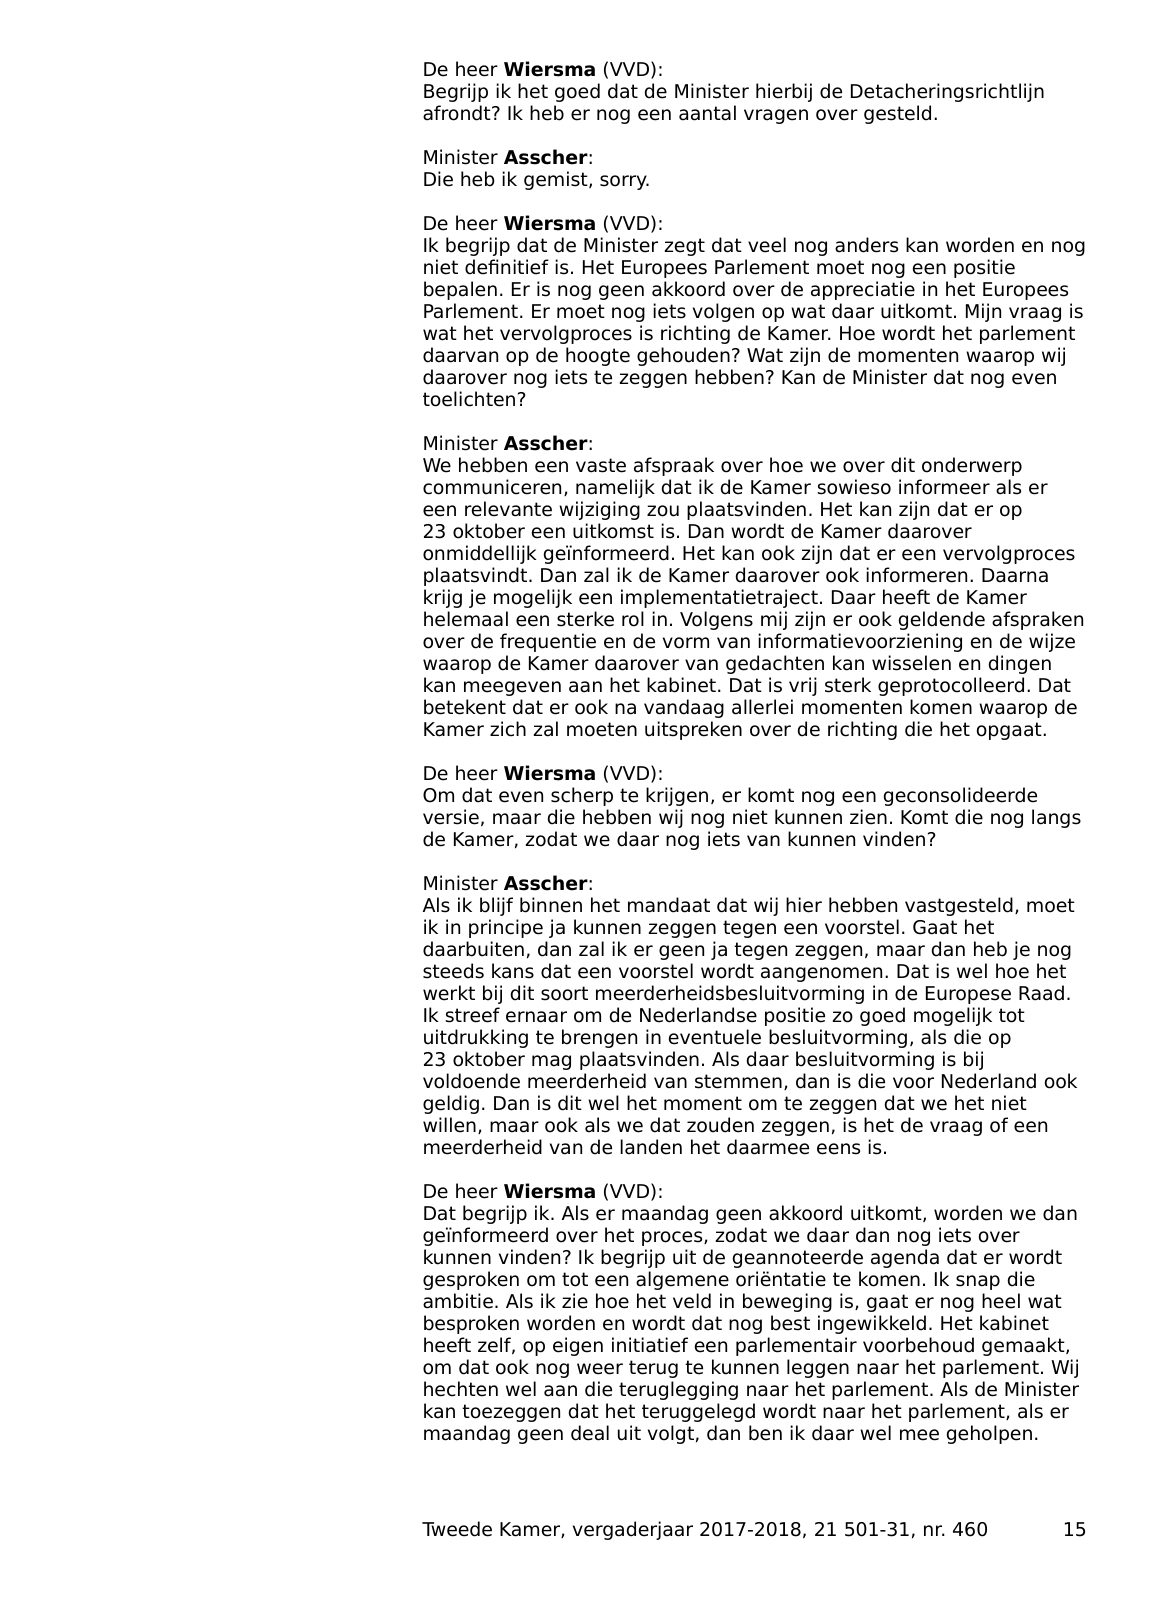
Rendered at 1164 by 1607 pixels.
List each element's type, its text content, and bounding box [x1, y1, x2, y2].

text Minister Asscher: [422, 873, 1087, 895]
text Die heb ik gemist, sorry. [422, 169, 1087, 191]
text De heer Wiersma (VVD): [422, 213, 1087, 235]
text We hebben een vaste afspraak over hoe we over dit onderwerp communiceren, namelijk dat ik de Kamer sowieso informeer als er een relevante wijziging zou plaatsvinden. Het kan zijn dat er op 23 oktober een uitkomst is. Dan wordt de Kamer daarover onmiddellijk geïnformeerd. Het kan ook zijn dat er een vervolgproces plaatsvindt. Dan zal ik de Kamer daarover ook informeren. Daarna krijg je mogelijk een implementatietraject. Daar heeft de Kamer helemaal een sterke rol in. Volgens mij zijn er ook geldende afspraken over de frequentie en de vorm van informatievoorziening en de wijze waarop de Kamer daarover van gedachten kan wisselen en dingen kan meegeven aan het kabinet. Dat is vrij sterk geprotocolleerd. Dat betekent dat er ook na vandaag allerlei momenten komen waarop de Kamer zich zal moeten uitspreken over de richting die het opgaat. [422, 455, 1087, 741]
text Minister Asscher: [422, 433, 1087, 455]
text Ik begrijp dat de Minister zegt dat veel nog anders kan worden en nog niet definitief is. Het Europees Parlement moet nog een positie bepalen. Er is nog geen akkoord over de appreciatie in het Europees Parlement. Er moet nog iets volgen op wat daar uitkomt. Mijn vraag is wat het vervolgproces is richting de Kamer. Hoe wordt het parlement daarvan op de hoogte gehouden? Wat zijn de momenten waarop wij daarover nog iets te zeggen hebben? Kan de Minister dat nog even toelichten? [422, 235, 1087, 411]
text Als ik blijf binnen het mandaat dat wij hier hebben vastgesteld, moet ik in principe ja kunnen zeggen tegen een voorstel. Gaat het daarbuiten, dan zal ik er geen ja tegen zeggen, maar dan heb je nog steeds kans dat een voorstel wordt aangenomen. Dat is wel hoe het werkt bij dit soort meerderheidsbesluitvorming in de Europese Raad. Ik streef ernaar om de Nederlandse positie zo goed mogelijk tot uitdrukking te brengen in eventuele besluitvorming, als die op 23 oktober mag plaatsvinden. Als daar besluitvorming is bij voldoende meerderheid van stemmen, dan is die voor Nederland ook geldig. Dan is dit wel het moment om te zeggen dat we het niet willen, maar ook als we dat zouden zeggen, is het de vraag of een meerderheid van de landen het daarmee eens is. [422, 895, 1087, 1159]
text Begrijp ik het goed dat de Minister hierbij de Detacheringsrichtlijn afrondt? Ik heb er nog een aantal vragen over gesteld. [422, 81, 1087, 125]
text Dat begrijp ik. Als er maandag geen akkoord uitkomt, worden we dan geïnformeerd over het proces, zodat we daar dan nog iets over kunnen vinden? Ik begrijp uit de geannoteerde agenda dat er wordt gesproken om tot een algemene oriëntatie te komen. Ik snap die ambitie. Als ik zie hoe het veld in beweging is, gaat er nog heel wat besproken worden en wordt dat nog best ingewikkeld. Het kabinet heeft zelf, op eigen initiatief een parlementair voorbehoud gemaakt, om dat ook nog weer terug te kunnen leggen naar het parlement. Wij hechten wel aan die teruglegging naar het parlement. Als de Minister kan toezeggen dat het teruggelegd wordt naar het parlement, als er maandag geen deal uit volgt, dan ben ik daar wel mee geholpen. [422, 1203, 1087, 1445]
text De heer Wiersma (VVD): [422, 59, 1087, 81]
text Minister Asscher: [422, 147, 1087, 169]
text De heer Wiersma (VVD): [422, 763, 1087, 785]
text Om dat even scherp te krijgen, er komt nog een geconsolideerde versie, maar die hebben wij nog niet kunnen zien. Komt die nog langs de Kamer, zodat we daar nog iets van kunnen vinden? [422, 785, 1087, 851]
text De heer Wiersma (VVD): [422, 1181, 1087, 1203]
